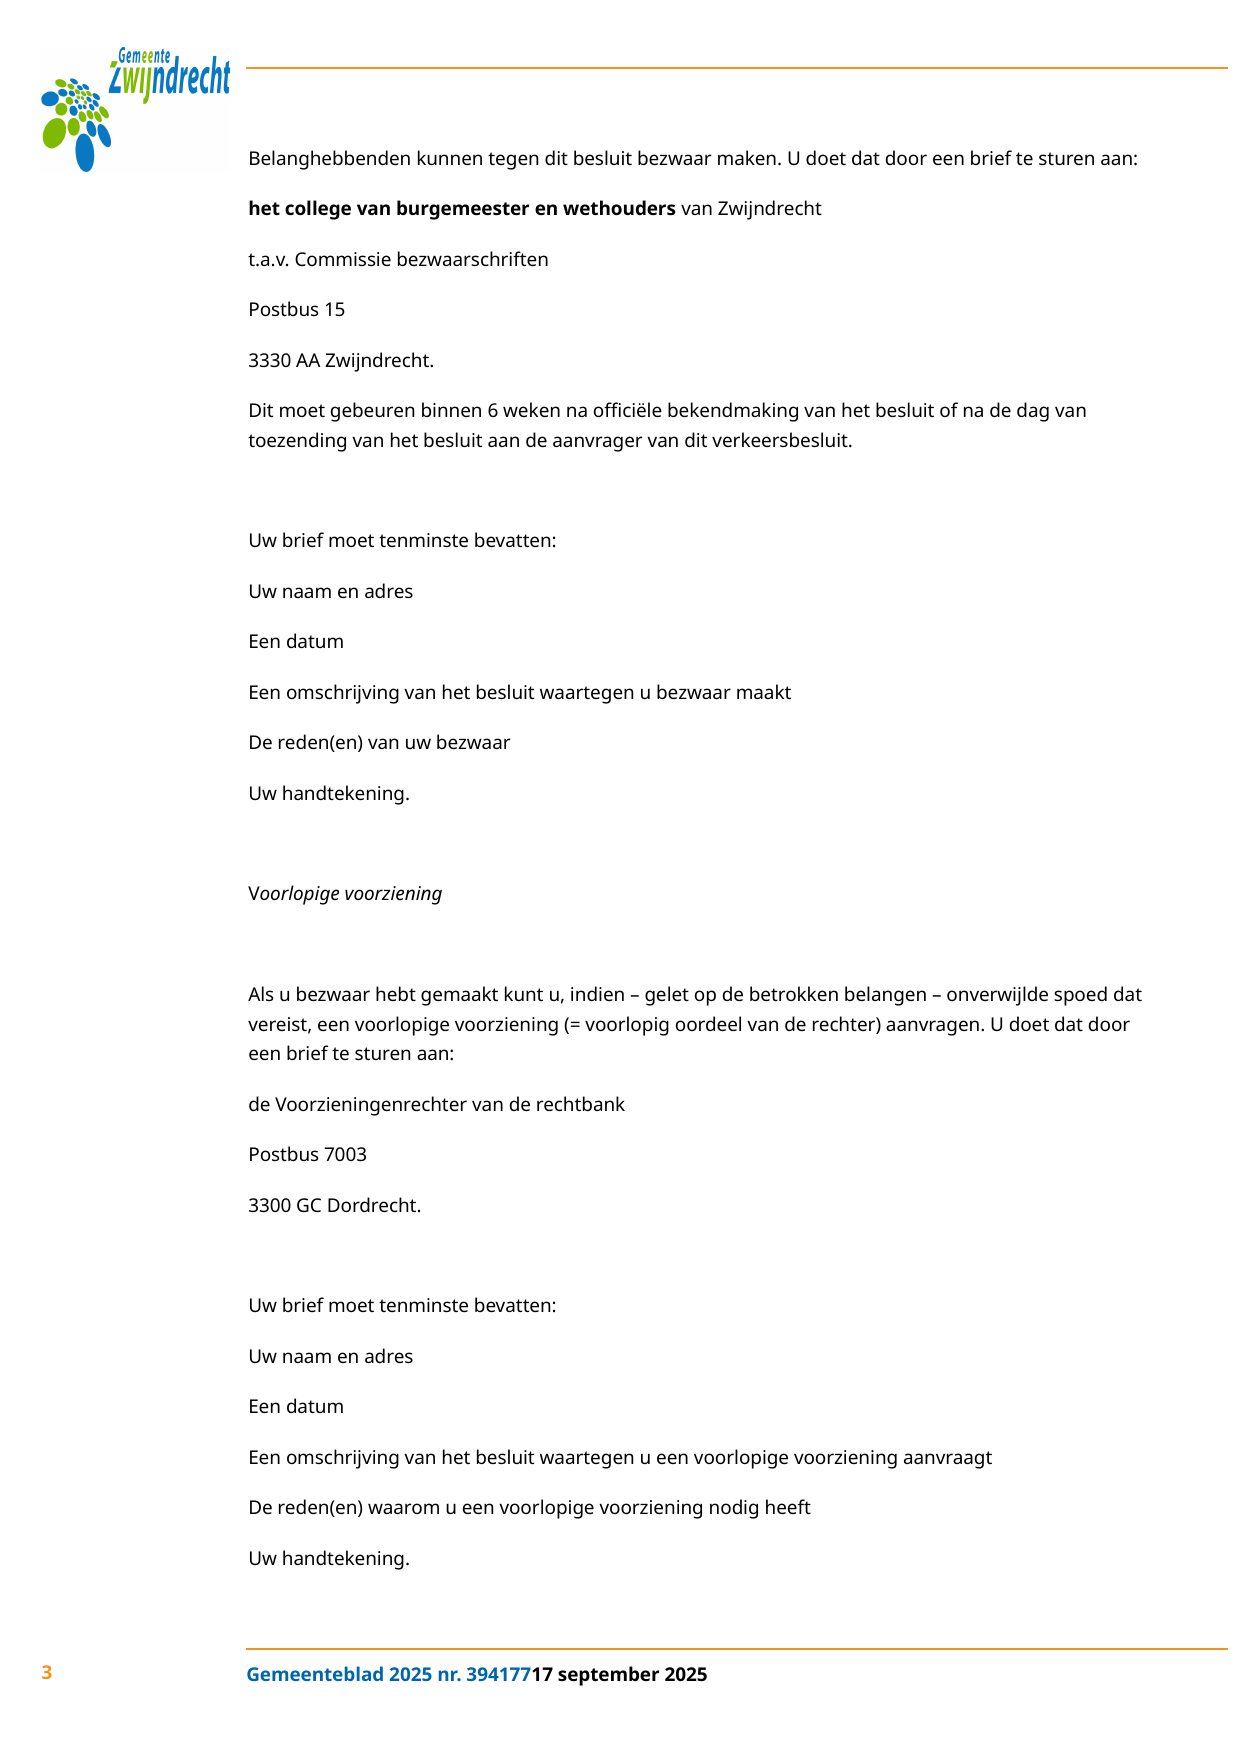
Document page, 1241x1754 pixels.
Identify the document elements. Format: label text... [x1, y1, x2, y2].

text het college van burgemeester en wethouders van Zwijndrecht [248, 196, 1152, 221]
text de Voorzieningenrechter van de rechtbank [248, 1091, 1152, 1117]
text Dit moet gebeuren binnen 6 weken na officiële bekendmaking van het besluit of na de dag van toezending van het besluit aan de aanvrager van dit verkeersbesluit. [248, 397, 1152, 453]
text De reden(en) van uw bezwaar [248, 729, 1152, 755]
text Belanghebbenden kunnen tegen dit besluit bezwaar maken. U doet dat door een brief te sturen aan: [248, 145, 1152, 171]
text Uw handtekening. [248, 780, 1152, 806]
text Uw handtekening. [248, 1545, 1152, 1571]
text Postbus 15 [248, 296, 1152, 322]
text Voorlopige voorziening [248, 881, 1152, 906]
text De reden(en) waarom u een voorlopige voorziening nodig heeft [248, 1494, 1152, 1520]
text Een omschrijving van het besluit waartegen u bezwaar maakt [248, 679, 1152, 705]
text Uw naam en adres [248, 578, 1152, 604]
text Een datum [248, 628, 1152, 654]
text Als u bezwaar hebt gemaakt kunt u, indien – gelet op de betrokken belangen – onverwijlde spoed dat vereist, een voorlopige voorziening (= voorlopig oordeel van de rechter) aanvragen. U doet dat door een brief te sturen aan: [248, 981, 1152, 1066]
text 3300 GC Dordrecht. [248, 1192, 1152, 1218]
text 3330 AA Zwijndrecht. [248, 347, 1152, 373]
text Postbus 7003 [248, 1141, 1152, 1167]
text Uw brief moet tenminste bevatten: [248, 528, 1152, 553]
text Uw naam en adres [248, 1343, 1152, 1369]
text t.a.v. Commissie bezwaarschriften [248, 246, 1152, 272]
text Een datum [248, 1393, 1152, 1419]
picture [41, 47, 231, 172]
text Uw brief moet tenminste bevatten: [248, 1293, 1152, 1318]
text Een omschrijving van het besluit waartegen u een voorlopige voorziening aanvraagt [248, 1444, 1152, 1470]
